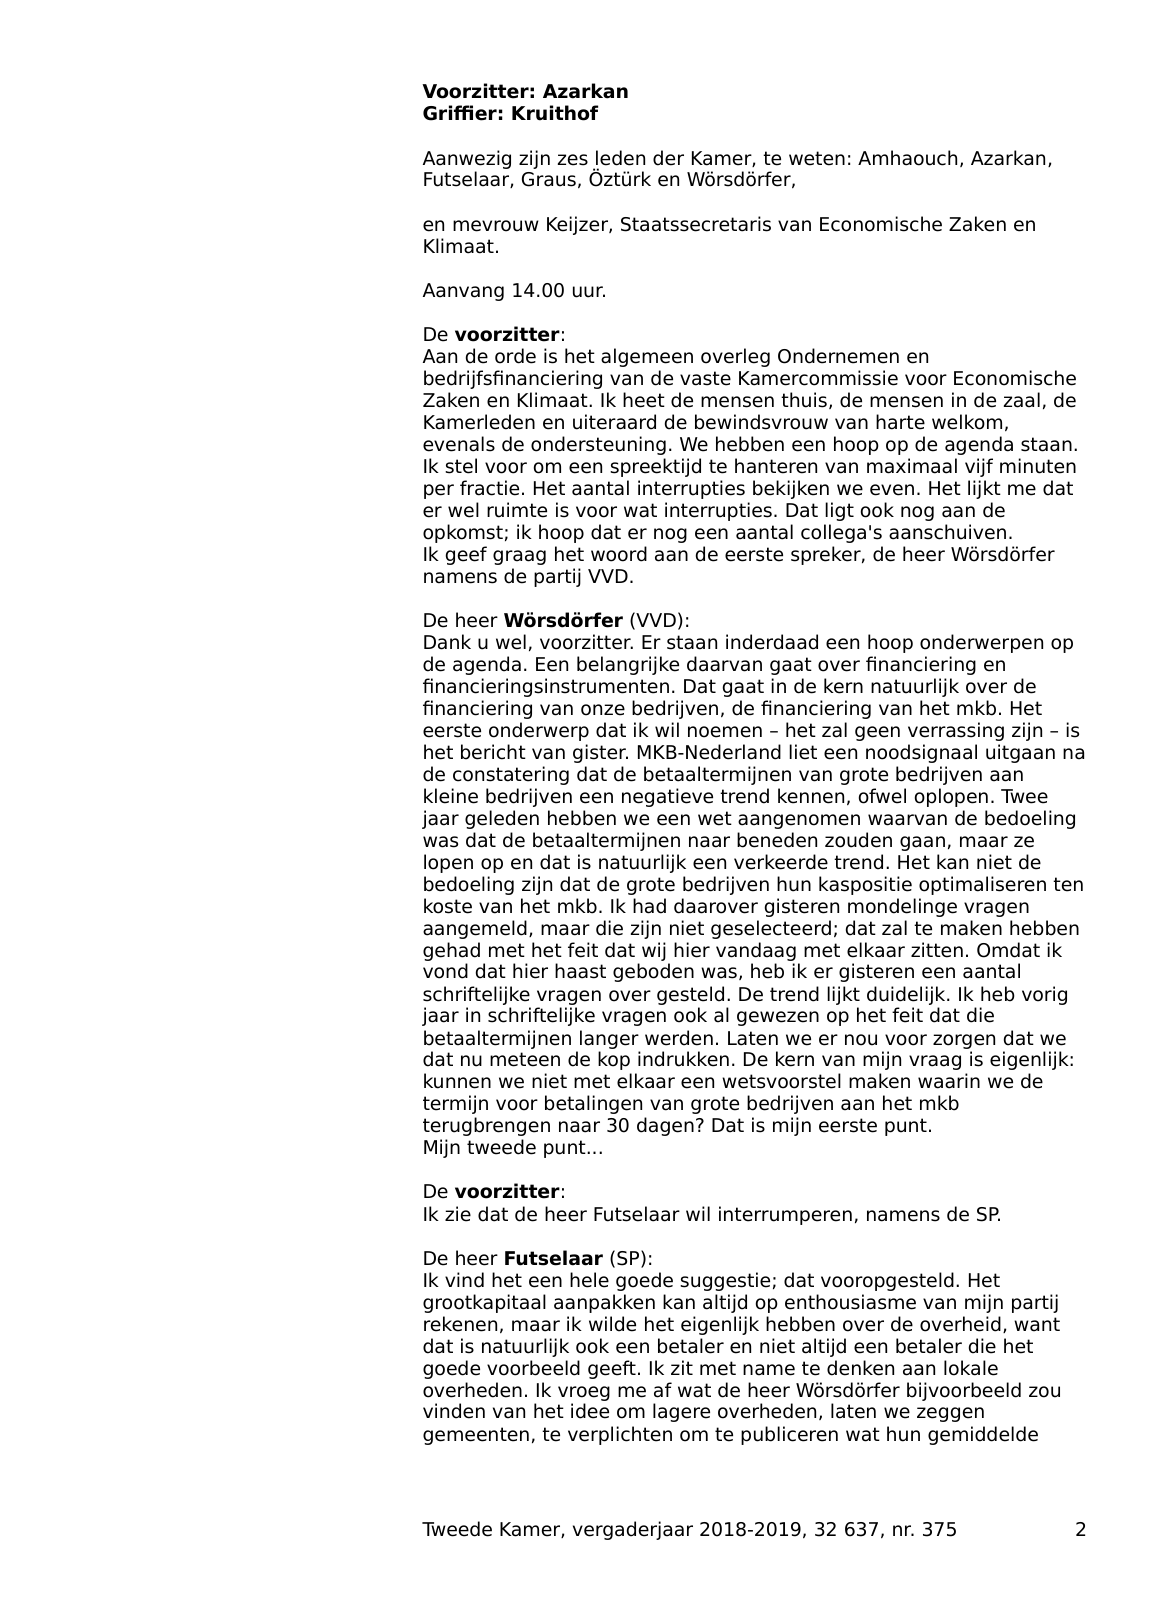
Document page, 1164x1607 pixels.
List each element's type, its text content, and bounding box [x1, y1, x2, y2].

text Mijn tweede punt... [422, 1137, 1087, 1159]
text Ik geef graag het woord aan de eerste spreker, de heer Wörsdörfer namens de partij VVD. [422, 544, 1087, 588]
text Aanvang 14.00 uur. [422, 280, 1087, 302]
text Ik vind het een hele goede suggestie; dat vooropgesteld. Het grootkapitaal aanpakken kan altijd op enthousiasme van mijn partij rekenen, maar ik wilde het eigenlijk hebben over de overheid, want dat is natuurlijk ook een betaler en niet altijd een betaler die het goede voorbeeld geeft. Ik zit met name te denken aan lokale overheden. Ik vroeg me af wat de heer Wörsdörfer bijvoorbeeld zou vinden van het idee om lagere overheden, laten we zeggen gemeenten, te verplichten om te publiceren wat hun gemiddelde [422, 1269, 1087, 1445]
text Dank u wel, voorzitter. Er staan inderdaad een hoop onderwerpen op de agenda. Een belangrijke daarvan gaat over financiering en financieringsinstrumenten. Dat gaat in de kern natuurlijk over de financiering van onze bedrijven, de financiering van het mkb. Het eerste onderwerp dat ik wil noemen – het zal geen verrassing zijn – is het bericht van gister. MKB-Nederland liet een noodsignaal uitgaan na de constatering dat de betaaltermijnen van grote bedrijven aan kleine bedrijven een negatieve trend kennen, ofwel oplopen. Twee jaar geleden hebben we een wet aangenomen waarvan de bedoeling was dat de betaaltermijnen naar beneden zouden gaan, maar ze lopen op en dat is natuurlijk een verkeerde trend. Het kan niet de bedoeling zijn dat de grote bedrijven hun kaspositie optimaliseren ten koste van het mkb. Ik had daarover gisteren mondelinge vragen aangemeld, maar die zijn niet geselecteerd; dat zal te maken hebben gehad met het feit dat wij hier vandaag met elkaar zitten. Omdat ik vond dat hier haast geboden was, heb ik er gisteren een aantal schriftelijke vragen over gesteld. De trend lijkt duidelijk. Ik heb vorig jaar in schriftelijke vragen ook al gewezen op het feit dat die betaaltermijnen langer werden. Laten we er nou voor zorgen dat we dat nu meteen de kop indrukken. De kern van mijn vraag is eigenlijk: kunnen we niet met elkaar een wetsvoorstel maken waarin we de termijn voor betalingen van grote bedrijven aan het mkb terugbrengen naar 30 dagen? Dat is mijn eerste punt. [422, 632, 1087, 1137]
text en mevrouw Keijzer, Staatssecretaris van Economische Zaken en Klimaat. [422, 213, 1087, 257]
text Aanwezig zijn zes leden der Kamer, te weten: Amhaouch, Azarkan, Futselaar, Graus, Öztürk en Wörsdörfer, [422, 147, 1087, 191]
text Voorzitter: Azarkan [422, 81, 1087, 103]
text Griffier: Kruithof [422, 103, 1087, 125]
text De voorzitter: [422, 324, 1087, 346]
text De heer Futselaar (SP): [422, 1248, 1087, 1269]
text Ik zie dat de heer Futselaar wil interrumperen, namens de SP. [422, 1203, 1087, 1225]
text De heer Wörsdörfer (VVD): [422, 610, 1087, 632]
text Aan de orde is het algemeen overleg Ondernemen en bedrijfsfinanciering van de vaste Kamercommissie voor Economische Zaken en Klimaat. Ik heet de mensen thuis, de mensen in de zaal, de Kamerleden en uiteraard de bewindsvrouw van harte welkom, evenals de ondersteuning. We hebben een hoop op de agenda staan. Ik stel voor om een spreektijd te hanteren van maximaal vijf minuten per fractie. Het aantal interrupties bekijken we even. Het lijkt me dat er wel ruimte is voor wat interrupties. Dat ligt ook nog aan de opkomst; ik hoop dat er nog een aantal collega's aanschuiven. [422, 346, 1087, 544]
text De voorzitter: [422, 1181, 1087, 1203]
